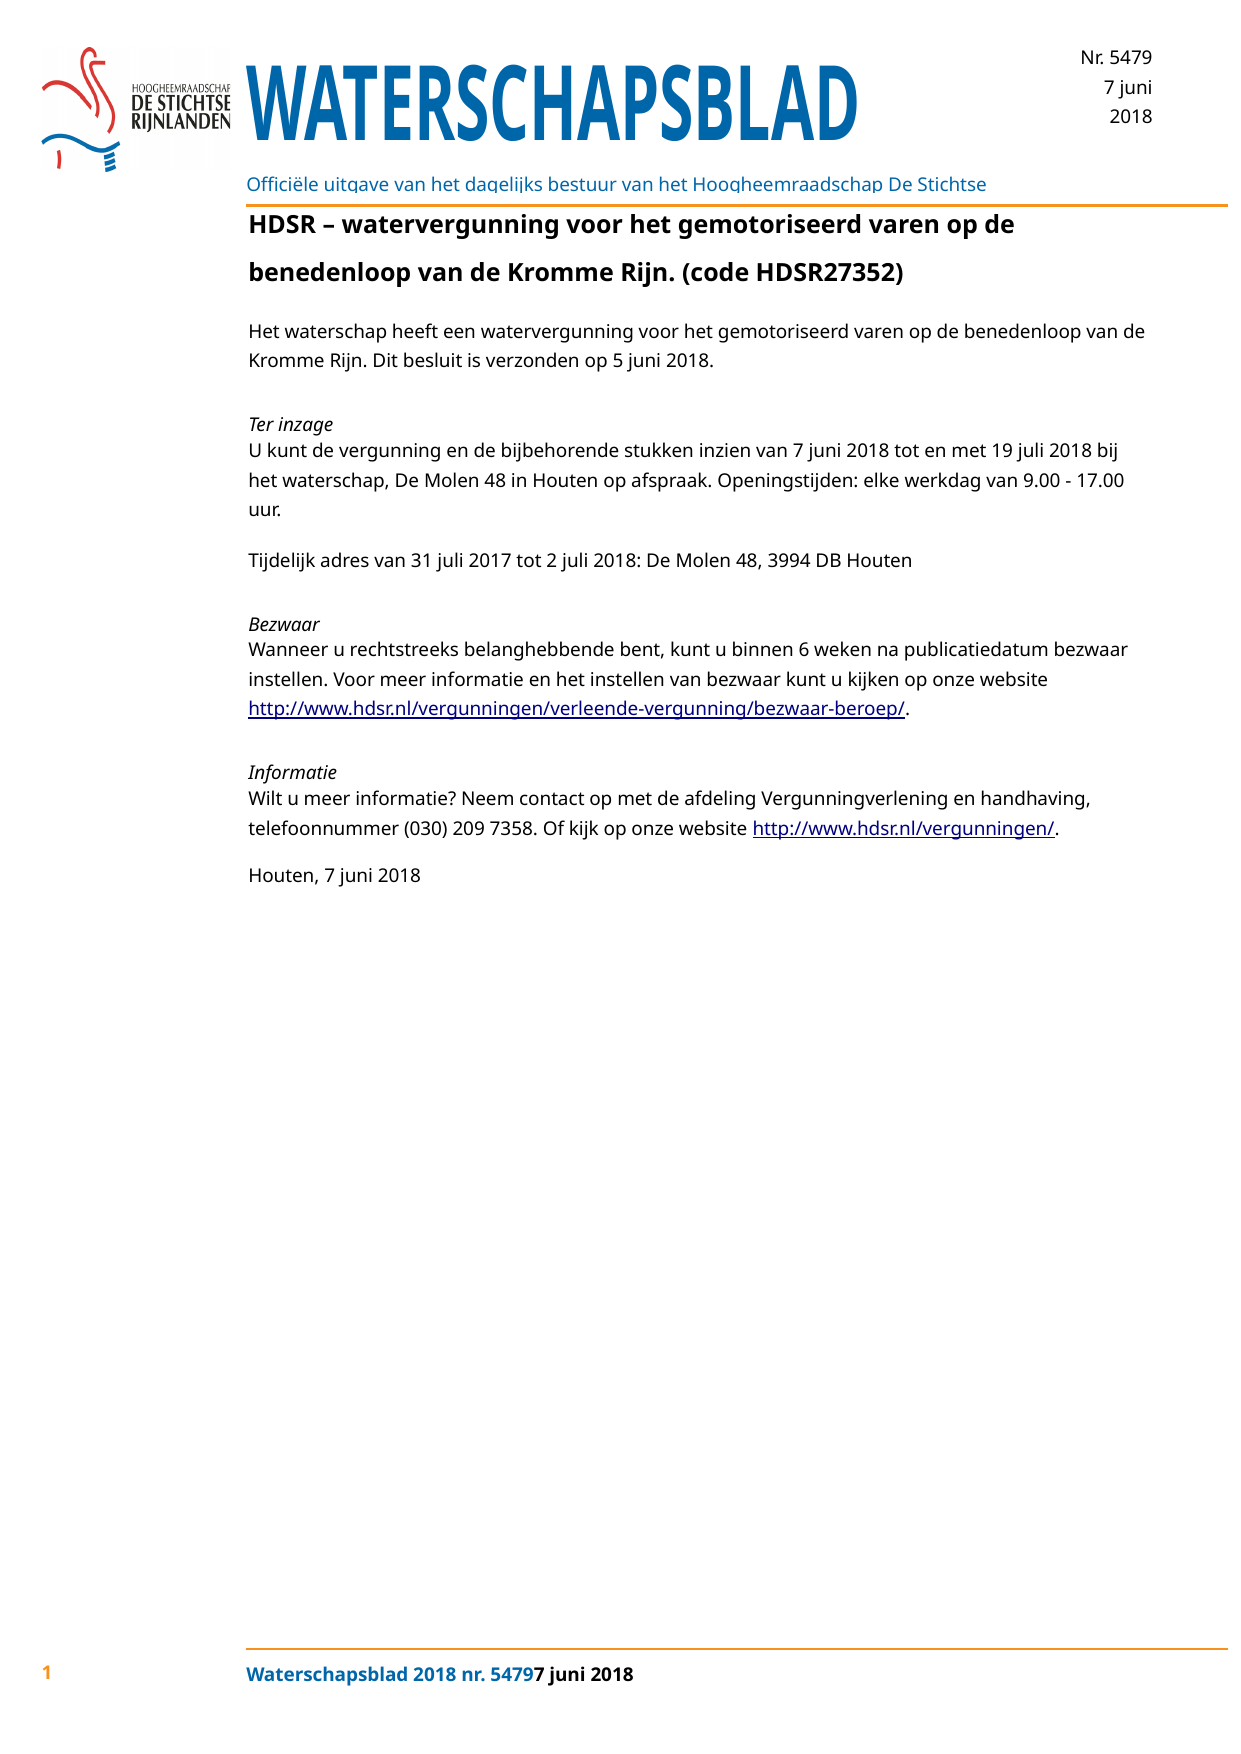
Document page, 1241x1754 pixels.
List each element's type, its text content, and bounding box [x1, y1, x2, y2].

text HDSR – watervergunning voor het gemotoriseerd varen op de benedenloop van de Kromme Rijn. (code HDSR27352) [248, 207, 1152, 288]
text Wilt u meer informatie? Neem contact op met de afdeling Vergunningverlening en handhaving, telefoonnummer (030) 209 7358. Of kijk op onze website http://www.hdsr.nl/vergunningen/. [248, 785, 1152, 841]
text U kunt de vergunning en de bijbehorende stukken inzien van 7 juni 2018 tot en met 19 juli 2018 bij het waterschap, De Molen 48 in Houten op afspraak. Openingstijden: elke werkdag van 9.00 - 17.00 uur. [248, 437, 1152, 522]
text Houten, 7 juni 2018 [248, 863, 1152, 888]
text Ter inzage [248, 411, 1152, 437]
text Tijdelijk adres van 31 juli 2017 tot 2 juli 2018: De Molen 48, 3994 DB Houten [248, 547, 1152, 572]
text Informatie [248, 759, 1152, 785]
text Bezwaar [248, 611, 1152, 636]
picture [41, 47, 231, 172]
text Het waterschap heeft een watervergunning voor het gemotoriseerd varen op de benedenloop van de Kromme Rijn. Dit besluit is verzonden op 5 juni 2018. [248, 318, 1152, 373]
text Wanneer u rechtstreeks belanghebbende bent, kunt u binnen 6 weken na publicatiedatum bezwaar instellen. Voor meer informatie en het instellen van bezwaar kunt u kijken op onze website http://www.hdsr.nl/vergunningen/verleende-vergunning/bezwaar-beroep/. [248, 636, 1152, 721]
